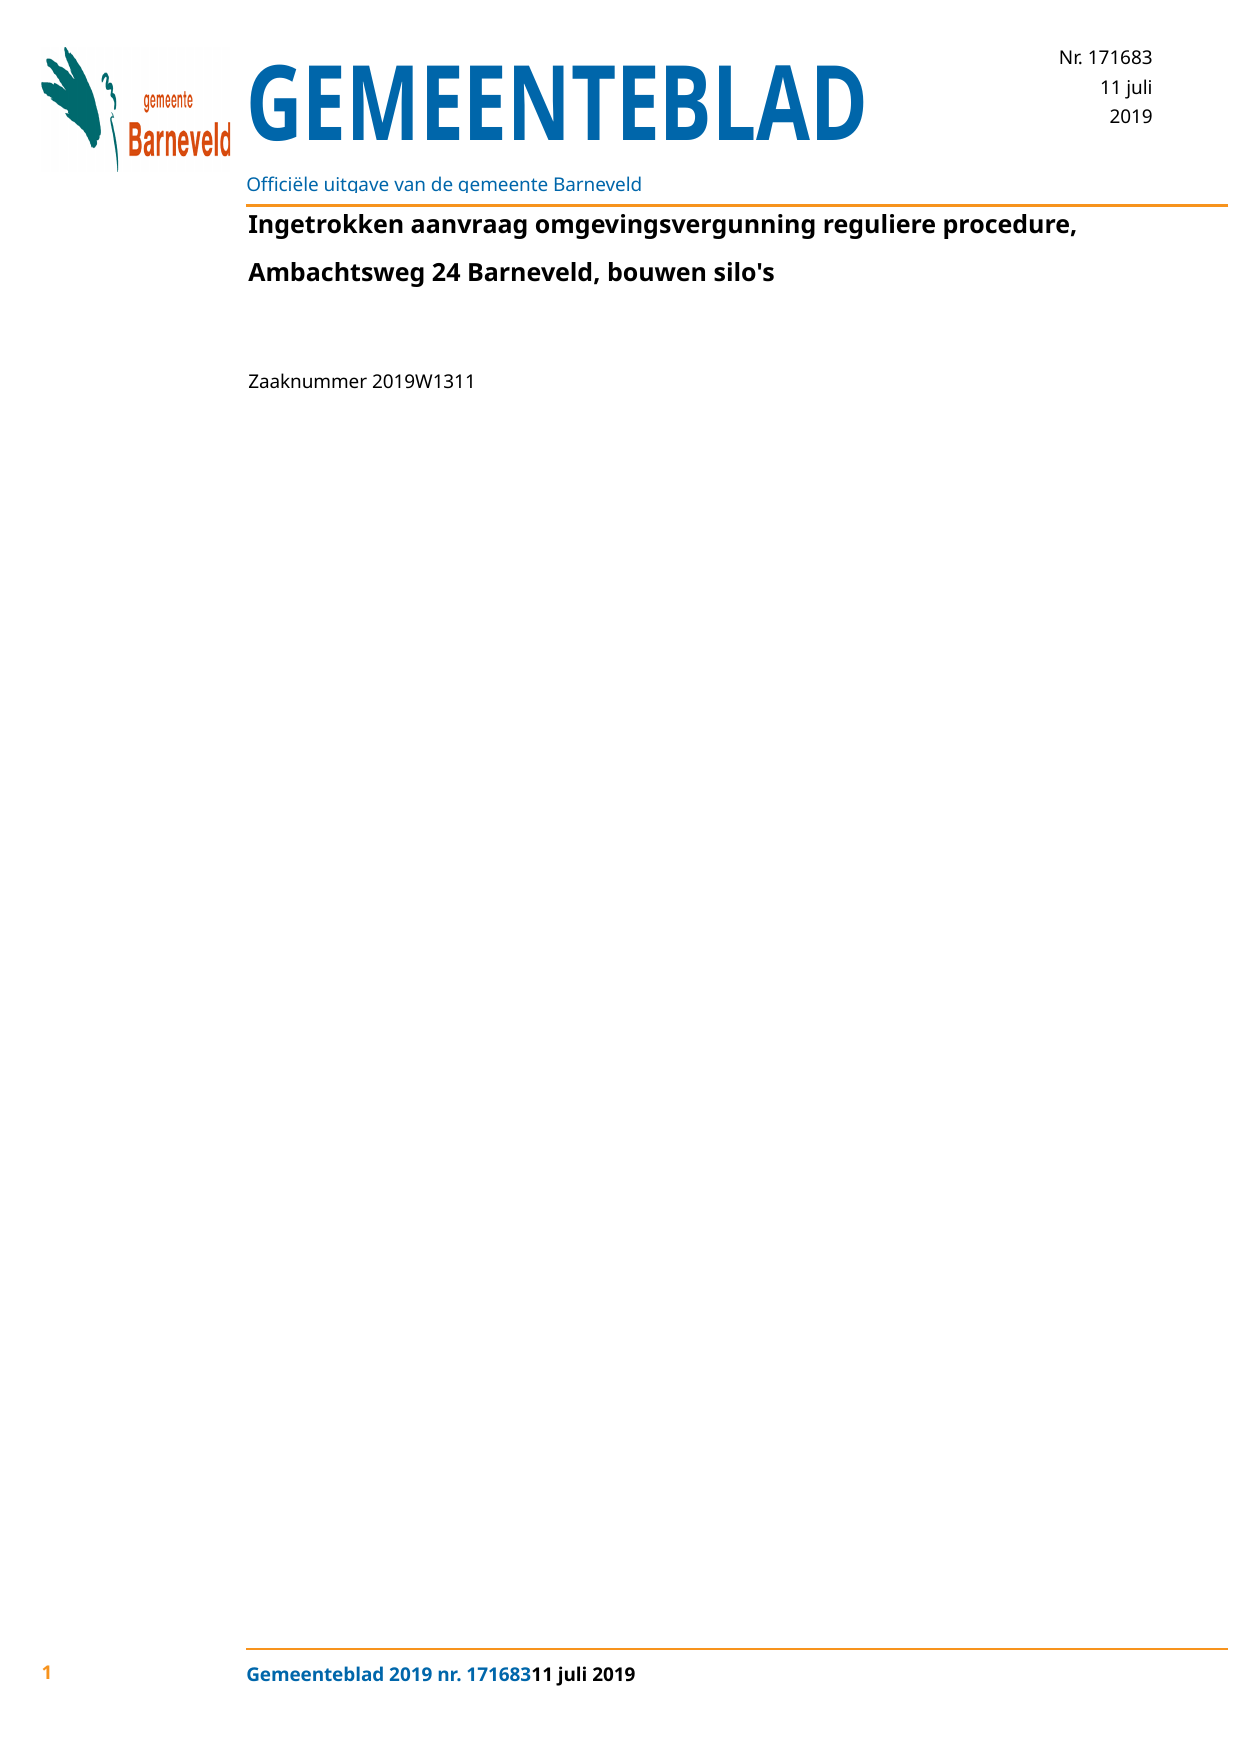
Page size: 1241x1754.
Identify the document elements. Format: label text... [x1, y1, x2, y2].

picture [41, 47, 231, 172]
text Ingetrokken aanvraag omgevingsvergunning reguliere procedure, Ambachtsweg 24 Barneveld, bouwen silo's [248, 207, 1152, 288]
text Zaaknummer 2019W1311 [248, 368, 1152, 394]
